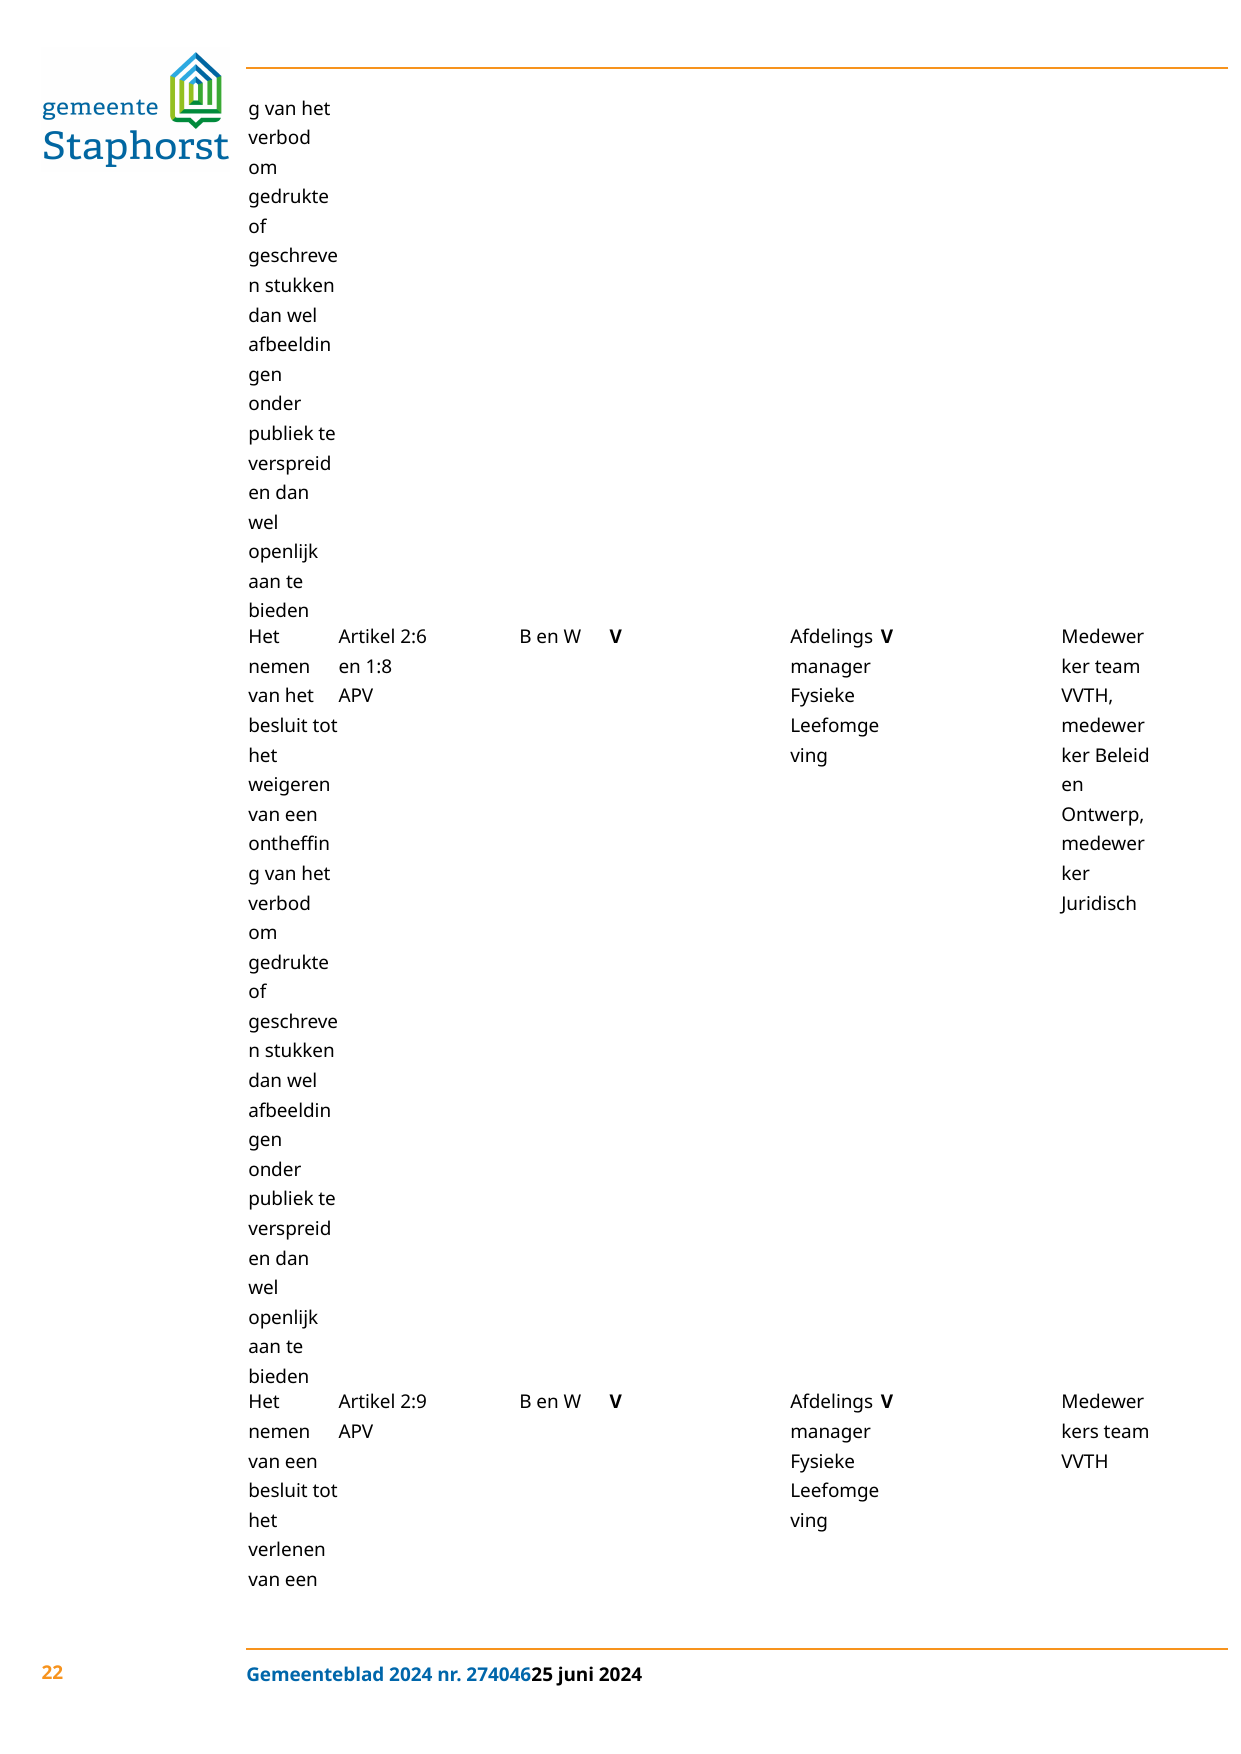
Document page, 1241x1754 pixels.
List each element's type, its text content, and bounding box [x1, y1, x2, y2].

table_cell B en W [519, 624, 609, 1389]
table_cell [609, 95, 700, 623]
table_cell V [609, 624, 700, 1389]
table_cell [700, 624, 790, 1389]
table_cell [790, 95, 881, 623]
table_cell [1061, 95, 1152, 623]
table_cell [881, 95, 971, 623]
table_cell Medewerkers team VVTH [1061, 1389, 1152, 1592]
table_cell [429, 624, 519, 1389]
table_cell [429, 1389, 519, 1592]
table_cell [971, 624, 1061, 1389]
table_cell [429, 95, 519, 623]
table_cell V [881, 1389, 971, 1592]
table_cell Het nemen van het besluit tot het weigeren van een ontheffing van het verbod om gedrukte of geschreven stukken dan wel afbeeldingen onder publiek te verspreiden dan wel openlijk aan te bieden [248, 624, 338, 1389]
table_cell g van het verbod om gedrukte of geschreven stukken dan wel afbeeldingen onder publiek te verspreiden dan wel openlijk aan te bieden [248, 95, 338, 623]
table_cell [338, 95, 429, 623]
table_cell [700, 95, 790, 623]
table_cell [700, 1389, 790, 1592]
table_cell V [881, 624, 971, 1389]
table_cell B en W [519, 1389, 609, 1592]
table_cell Artikel 2:9 APV [338, 1389, 429, 1592]
table_cell [519, 95, 609, 623]
table_cell Artikel 2:6 en 1:8 APV [338, 624, 429, 1389]
picture [41, 47, 231, 172]
table_cell [971, 95, 1061, 623]
table_cell Afdelingsmanager Fysieke Leefomgeving [790, 1389, 881, 1592]
table_cell Het nemen van een besluit tot het verlenen van een [248, 1389, 338, 1592]
table_cell V [609, 1389, 700, 1592]
table_cell [971, 1389, 1061, 1592]
table_cell Afdelingsmanager Fysieke Leefomgeving [790, 624, 881, 1389]
table_cell Medewerker team VVTH, medewerker Beleid en Ontwerp, medewerker Juridisch [1061, 624, 1152, 1389]
